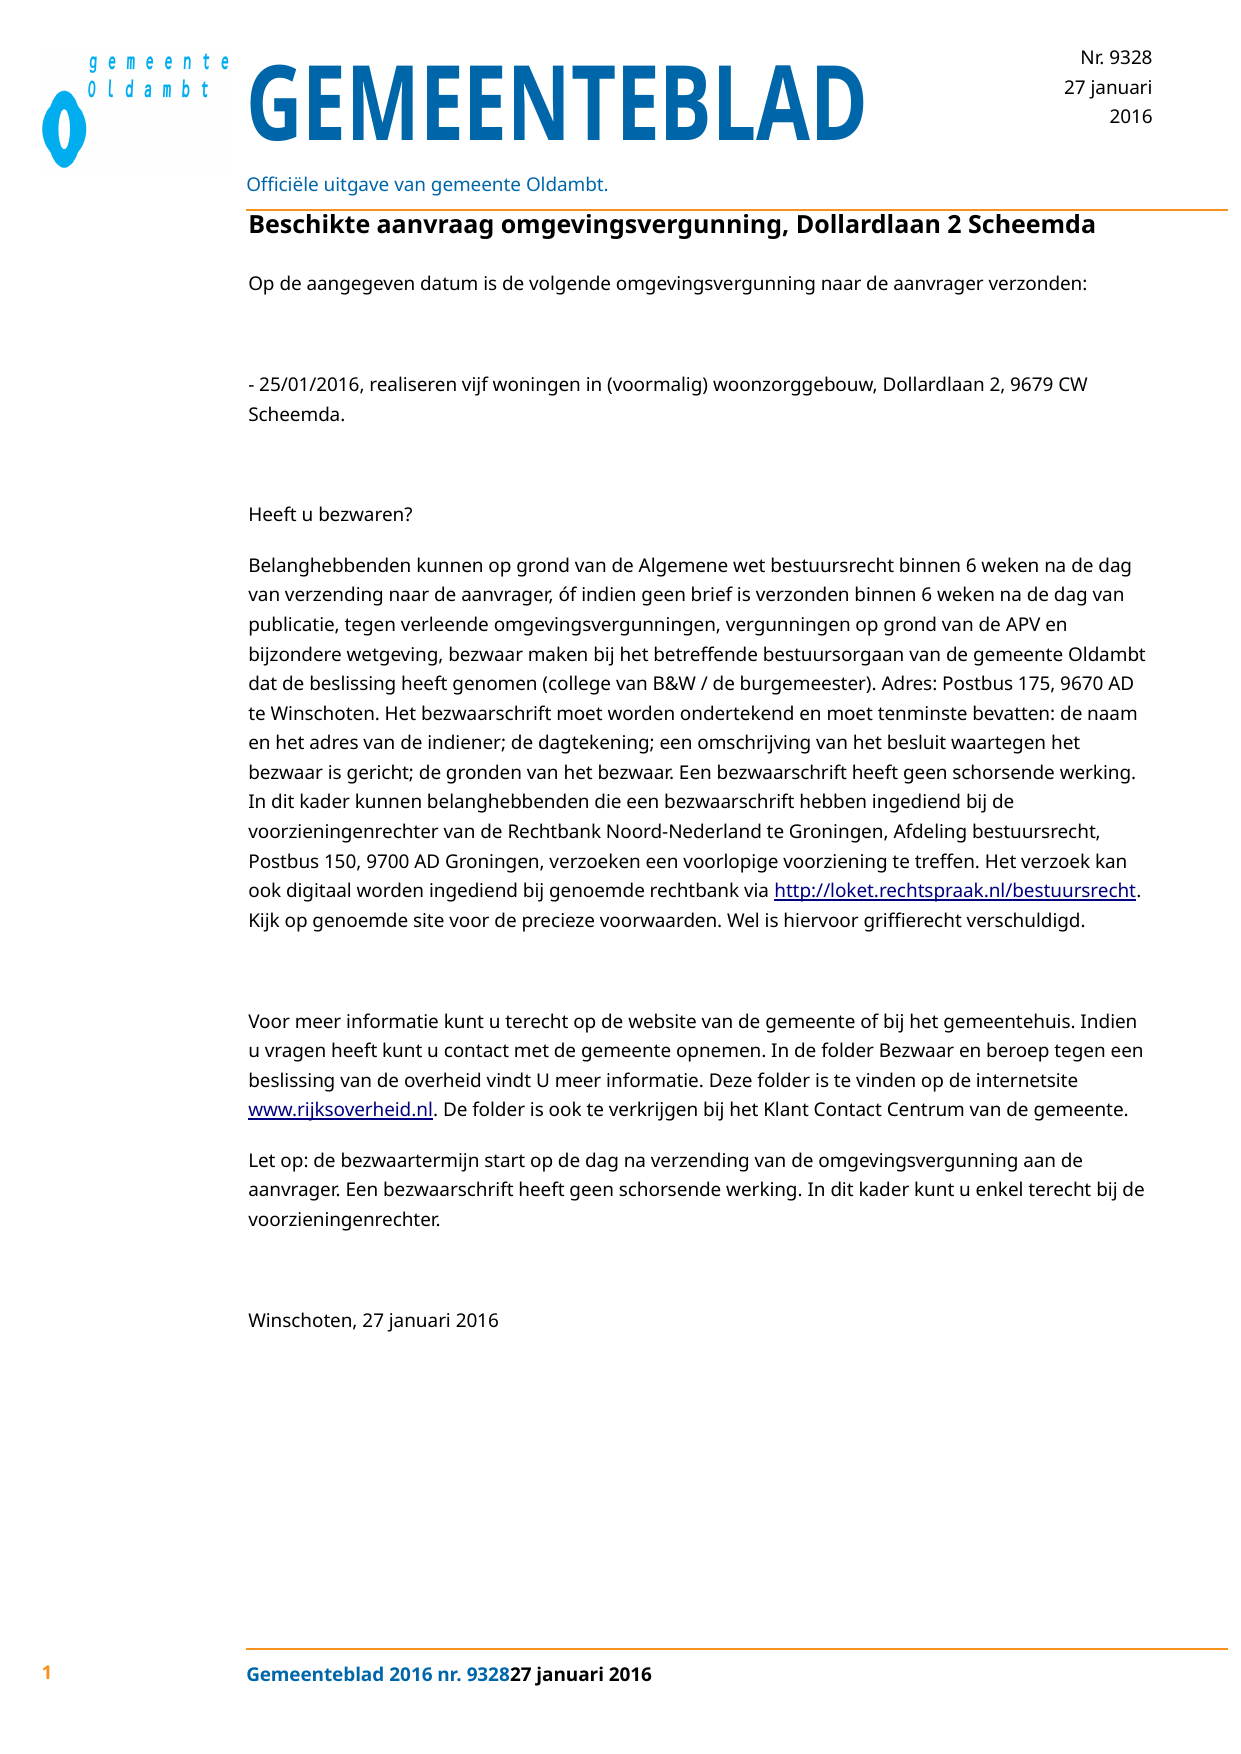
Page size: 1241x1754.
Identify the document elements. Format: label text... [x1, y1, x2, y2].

picture [41, 47, 231, 172]
text Heeft u bezwaren? [248, 502, 1152, 527]
text Let op: de bezwaartermijn start op de dag na verzending van de omgevingsvergunning aan de aanvrager. Een bezwaarschrift heeft geen schorsende werking. In dit kader kunt u enkel terecht bij de voorzieningenrechter. [248, 1147, 1152, 1232]
text Voor meer informatie kunt u terecht op de website van de gemeente of bij het gemeentehuis. Indien u vragen heeft kunt u contact met de gemeente opnemen. In de folder Bezwaar en beroep tegen een beslissing van de overheid vindt U meer informatie. Deze folder is te vinden op de internetsite www.rijksoverheid.nl. De folder is ook te verkrijgen bij het Klant Contact Centrum van de gemeente. [248, 1008, 1152, 1122]
text Op de aangegeven datum is de volgende omgevingsvergunning naar de aanvrager verzonden: [248, 270, 1152, 296]
text Winschoten, 27 januari 2016 [248, 1307, 1152, 1333]
text Beschikte aanvraag omgevingsvergunning, Dollardlaan 2 Scheemda [248, 211, 1152, 241]
text Belanghebbenden kunnen op grond van de Algemene wet bestuursrecht binnen 6 weken na de dag van verzending naar de aanvrager, óf indien geen brief is verzonden binnen 6 weken na de dag van publicatie, tegen verleende omgevingsvergunningen, vergunningen op grond van de APV en bijzondere wetgeving, bezwaar maken bij het betreffende bestuursorgaan van de gemeente Oldambt dat de beslissing heeft genomen (college van B&W / de burgemeester). Adres: Postbus 175, 9670 AD te Winschoten. Het bezwaarschrift moet worden ondertekend en moet tenminste bevatten: de naam en het adres van de indiener; de dagtekening; een omschrijving van het besluit waartegen het bezwaar is gericht; de gronden van het bezwaar. Een bezwaarschrift heeft geen schorsende werking. In dit kader kunnen belanghebbenden die een bezwaarschrift hebben ingediend bij de voorzieningenrechter van de Rechtbank Noord-Nederland te Groningen, Afdeling bestuursrecht, Postbus 150, 9700 AD Groningen, verzoeken een voorlopige voorziening te treffen. Het verzoek kan ook digitaal worden ingediend bij genoemde rechtbank via http://loket.rechtspraak.nl/bestuursrecht. Kijk op genoemde site voor de precieze voorwaarden. Wel is hiervoor griffierecht verschuldigd. [248, 552, 1152, 933]
text - 25/01/2016, realiseren vijf woningen in (voormalig) woonzorggebouw, Dollardlaan 2, 9679 CW Scheemda. [248, 371, 1152, 426]
